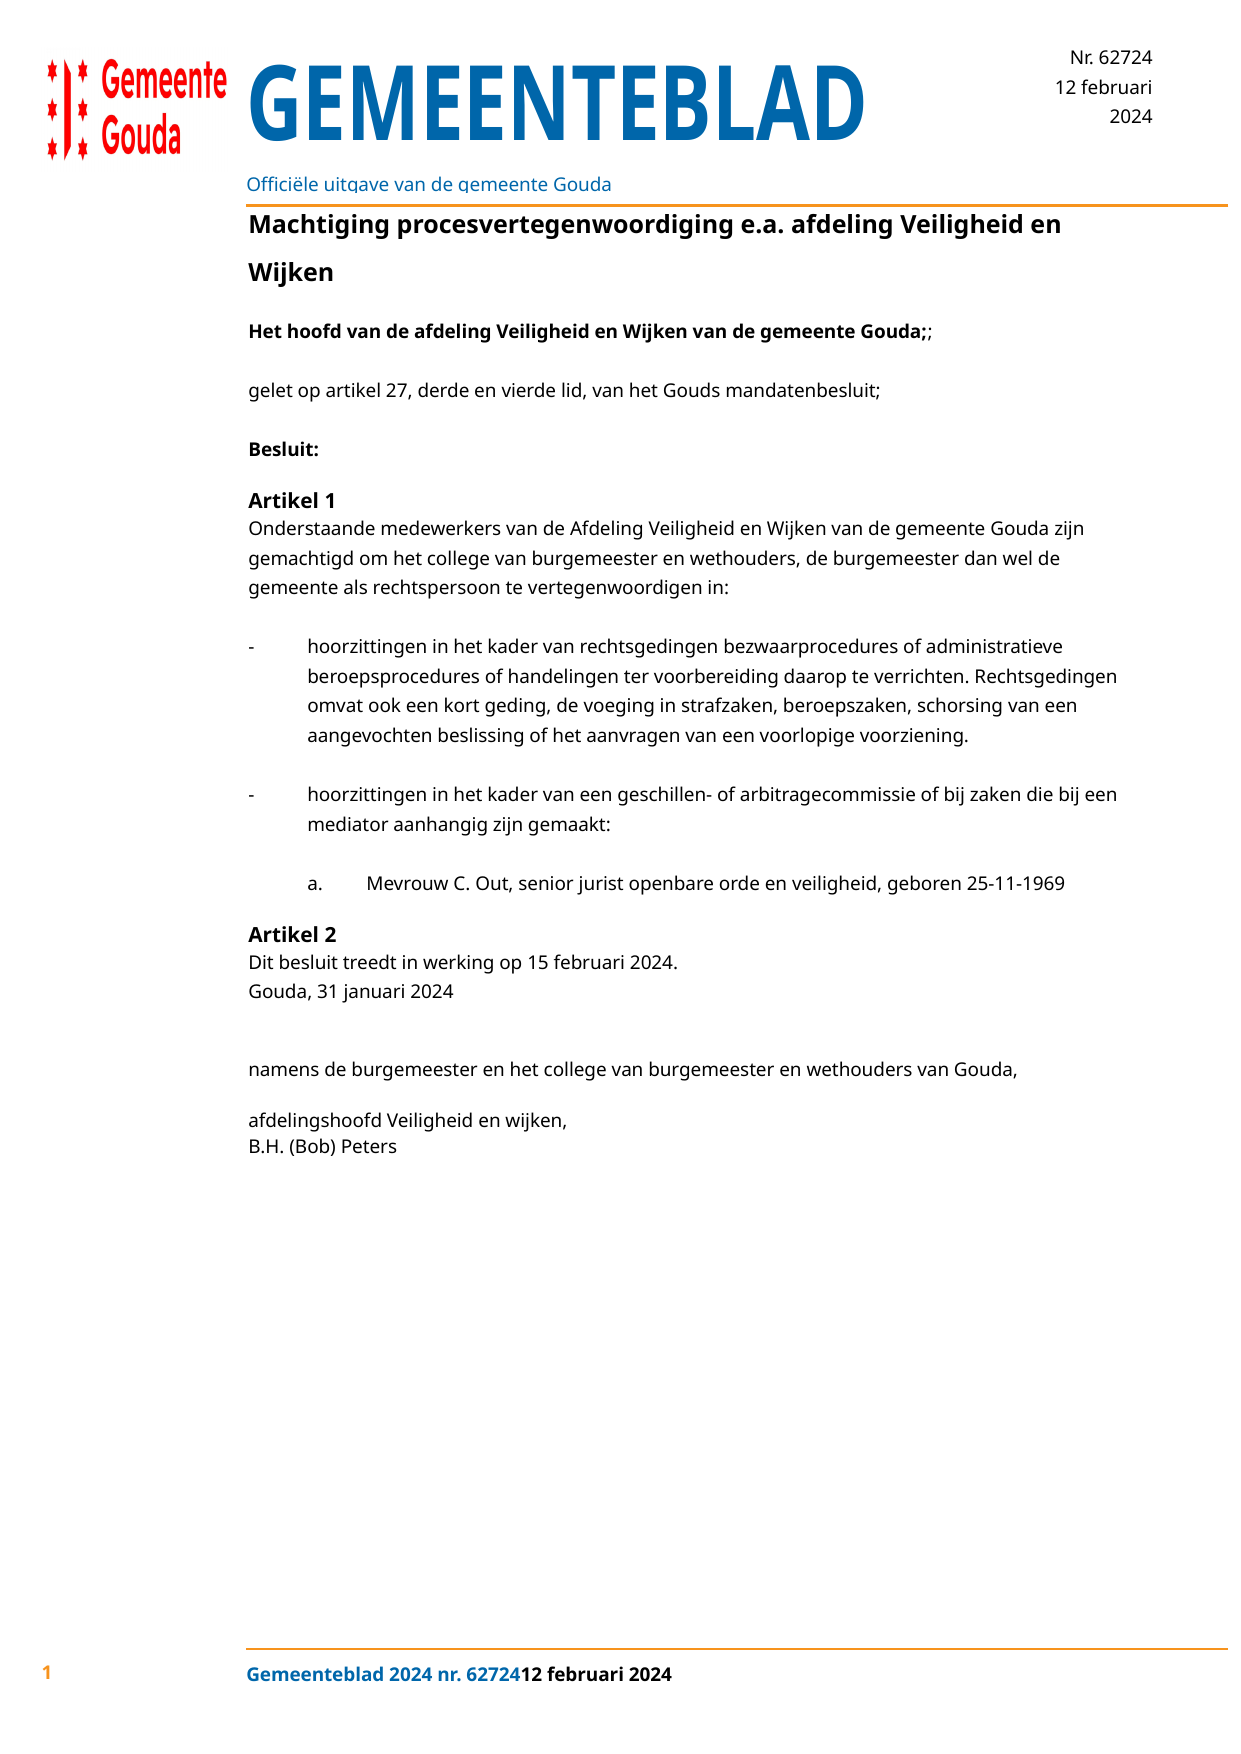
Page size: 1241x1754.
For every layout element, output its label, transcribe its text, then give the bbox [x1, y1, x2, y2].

text Artikel 2 [248, 921, 1152, 949]
list hoorzittingen in het kader van een geschillen- of arbitragecommissie of bij zaken die bij een mediator aanhangig zijn gemaakt: [248, 781, 1152, 837]
text Dit besluit treedt in werking op 15 februari 2024. [248, 949, 1152, 975]
text afdelingshoofd Veiligheid en wijken, [248, 1107, 1152, 1133]
text Artikel 1 [248, 487, 1152, 515]
picture [41, 47, 231, 172]
text gelet op artikel 27, derde en vierde lid, van het Gouds mandatenbesluit; [248, 377, 1152, 403]
text namens de burgemeester en het college van burgemeester en wethouders van Gouda, [248, 1056, 1152, 1081]
list hoorzittingen in het kader van rechtsgedingen bezwaarprocedures of administratieve beroepsprocedures of handelingen ter voorbereiding daarop te verrichten. Rechtsgedingen omvat ook een kort geding, de voeging in strafzaken, beroepszaken, schorsing van een aangevochten beslissing of het aanvragen van een voorlopige voorziening. [248, 633, 1152, 748]
text Het hoofd van de afdeling Veiligheid en Wijken van de gemeente Gouda;; [248, 318, 1152, 344]
text Gouda, 31 januari 2024 [248, 978, 1152, 1004]
text Besluit: [248, 436, 1152, 462]
text Machtiging procesvertegenwoordiging e.a. afdeling Veiligheid en Wijken [248, 207, 1152, 288]
list Mevrouw C. Out, senior jurist openbare orde en veiligheid, geboren 25-11-1969 [307, 870, 1152, 896]
text Onderstaande medewerkers van de Afdeling Veiligheid en Wijken van de gemeente Gouda zijn gemachtigd om het college van burgemeester en wethouders, de burgemeester dan wel de gemeente als rechtspersoon te vertegenwoordigen in: [248, 515, 1152, 600]
text B.H. (Bob) Peters [248, 1133, 1152, 1159]
